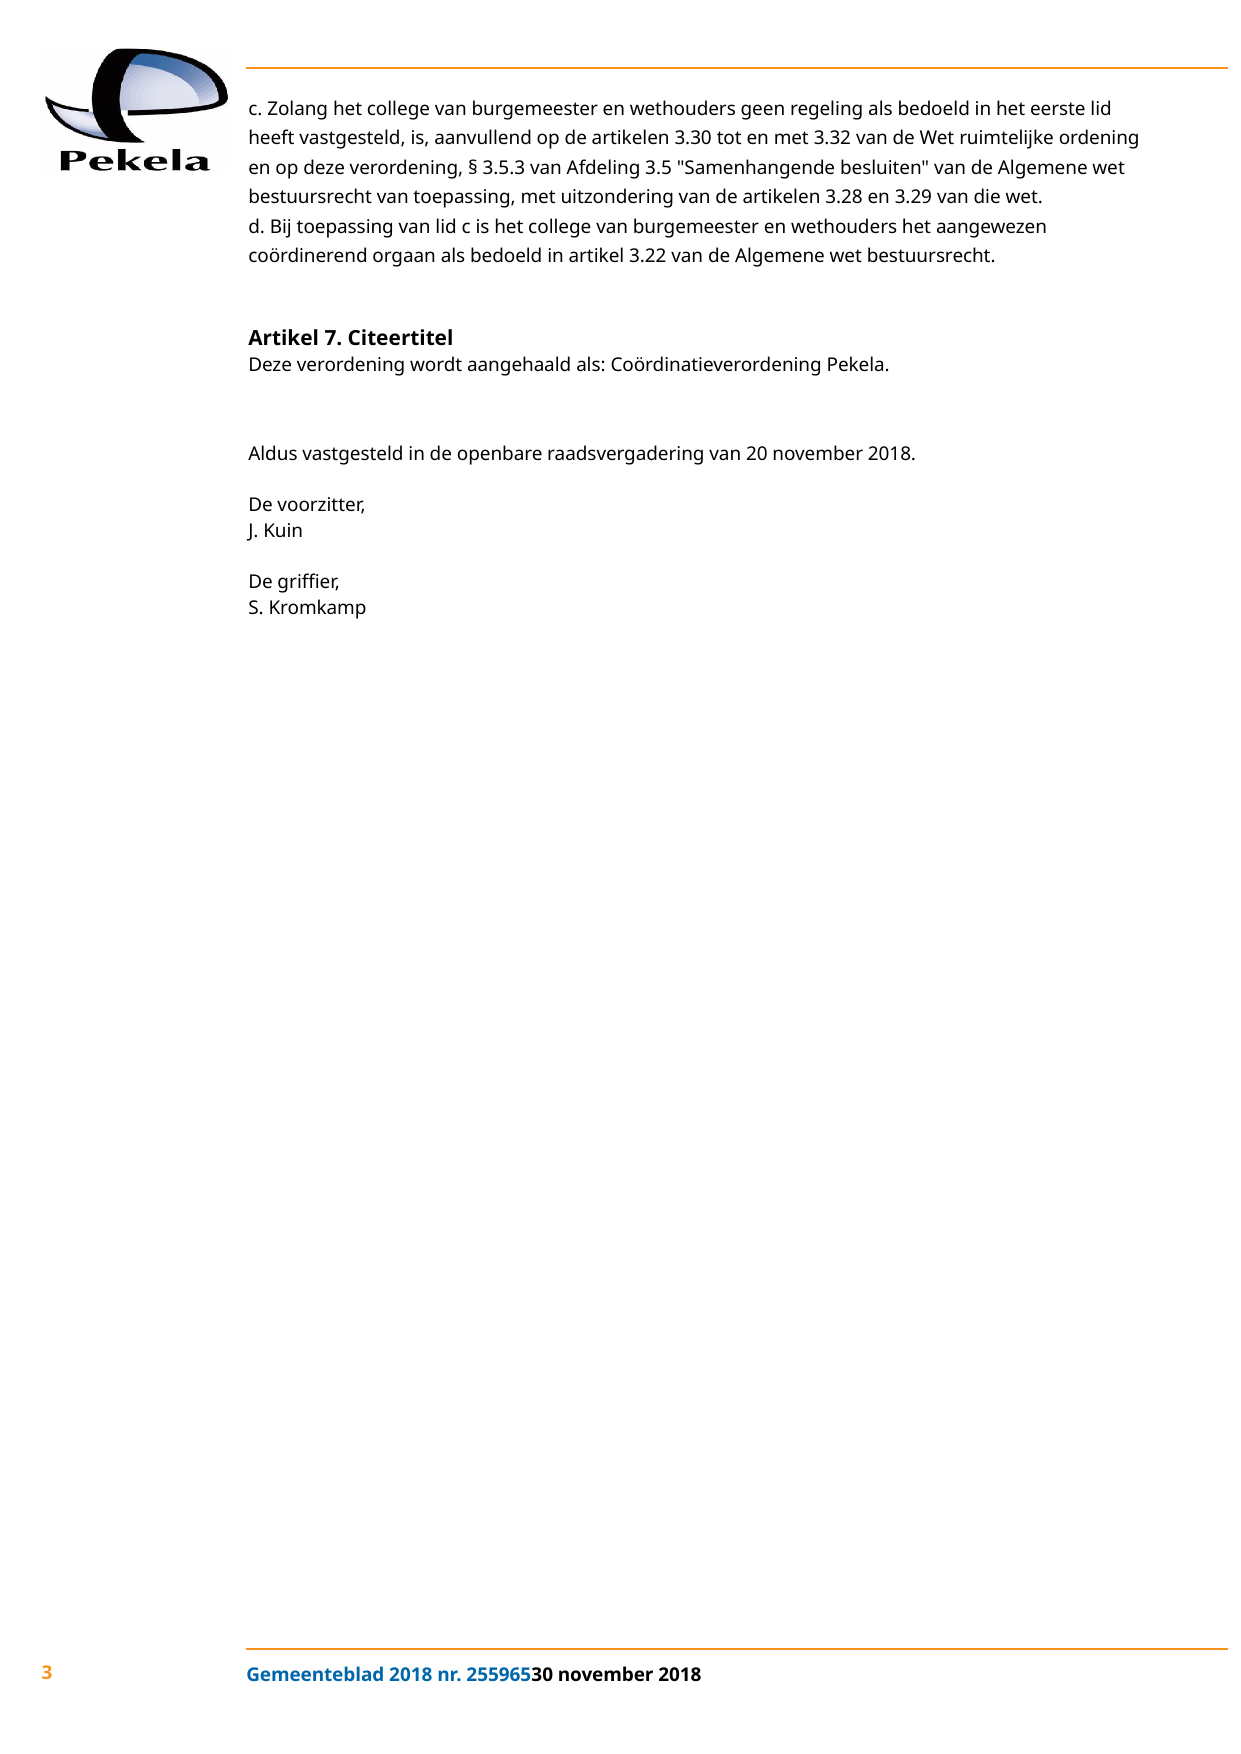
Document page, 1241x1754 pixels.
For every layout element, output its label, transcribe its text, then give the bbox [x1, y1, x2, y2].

text De voorzitter, [248, 491, 1152, 517]
text Artikel 7. Citeertitel [248, 323, 1152, 351]
text J. Kuin [248, 517, 1152, 543]
text De griffier, [248, 568, 1152, 594]
picture [41, 47, 231, 172]
text c. Zolang het college van burgemeester en wethouders geen regeling als bedoeld in het eerste lid heeft vastgesteld, is, aanvullend op de artikelen 3.30 tot en met 3.32 van de Wet ruimtelijke ordening en op deze verordening, § 3.5.3 van Afdeling 3.5 "Samenhangende besluiten" van de Algemene wet bestuursrecht van toepassing, met uitzondering van de artikelen 3.28 en 3.29 van die wet. [248, 95, 1152, 209]
text d. Bij toepassing van lid c is het college van burgemeester en wethouders het aangewezen coördinerend orgaan als bedoeld in artikel 3.22 van de Algemene wet bestuursrecht. [248, 213, 1152, 268]
text Deze verordening wordt aangehaald als: Coördinatieverordening Pekela. [248, 351, 1152, 377]
text S. Kromkamp [248, 594, 1152, 620]
text Aldus vastgesteld in de openbare raadsvergadering van 20 november 2018. [248, 440, 1152, 466]
